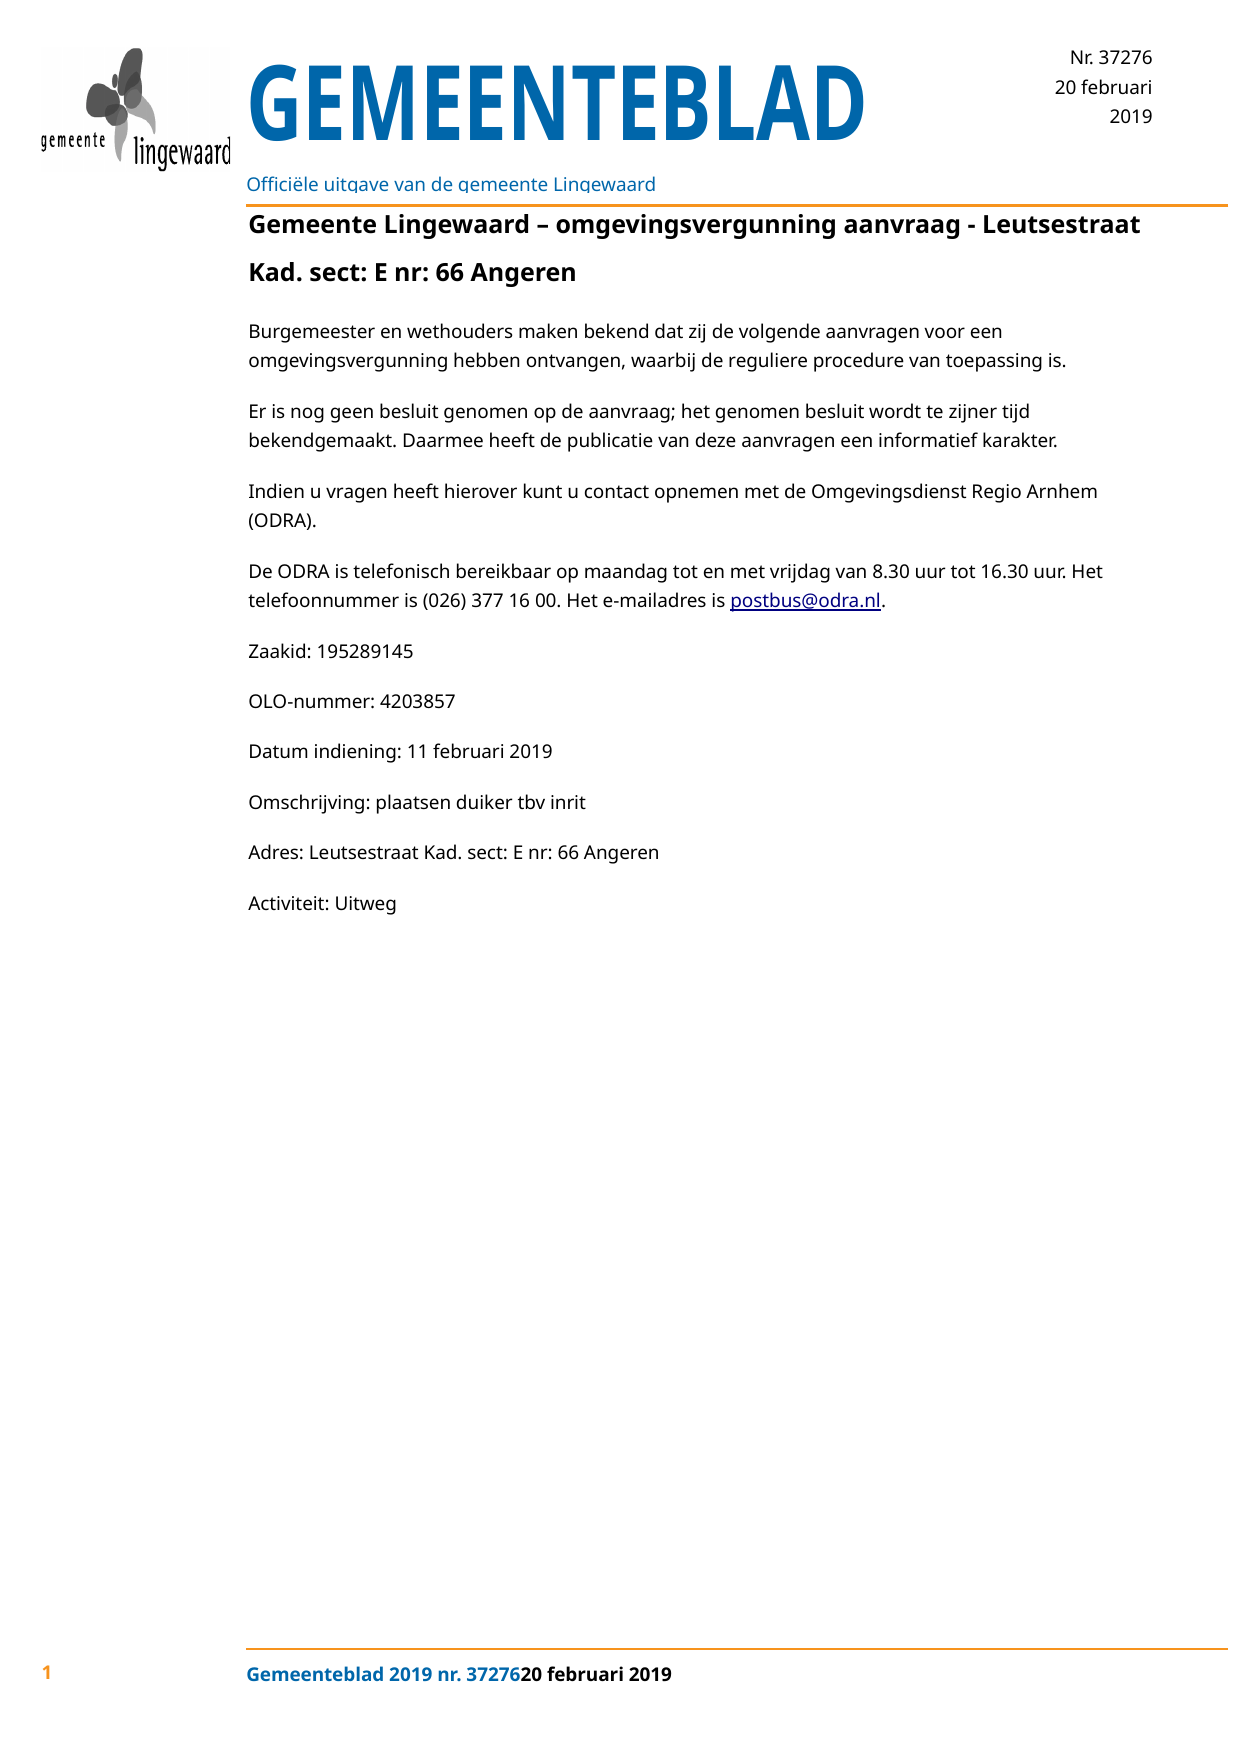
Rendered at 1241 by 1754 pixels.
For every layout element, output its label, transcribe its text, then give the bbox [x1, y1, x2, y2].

text De ODRA is telefonisch bereikbaar op maandag tot en met vrijdag van 8.30 uur tot 16.30 uur. Het telefoonnummer is (026) 377 16 00. Het e-mailadres is postbus@odra.nl. [248, 558, 1152, 613]
text Activiteit: Uitweg [248, 890, 1152, 916]
text Datum indiening: 11 februari 2019 [248, 739, 1152, 764]
text Omschrijving: plaatsen duiker tbv inrit [248, 789, 1152, 815]
text OLO-nummer: 4203857 [248, 688, 1152, 714]
text Gemeente Lingewaard – omgevingsvergunning aanvraag - Leutsestraat Kad. sect: E nr: 66 Angeren [248, 207, 1152, 288]
text Er is nog geen besluit genomen op de aanvraag; het genomen besluit wordt te zijner tijd bekendgemaakt. Daarmee heeft de publicatie van deze aanvragen een informatief karakter. [248, 398, 1152, 453]
text Adres: Leutsestraat Kad. sect: E nr: 66 Angeren [248, 839, 1152, 865]
picture [41, 47, 231, 172]
text Indien u vragen heeft hierover kunt u contact opnemen met de Omgevingsdienst Regio Arnhem (ODRA). [248, 478, 1152, 533]
text Zaakid: 195289145 [248, 638, 1152, 664]
text Burgemeester en wethouders maken bekend dat zij de volgende aanvragen voor een omgevingsvergunning hebben ontvangen, waarbij de reguliere procedure van toepassing is. [248, 318, 1152, 373]
